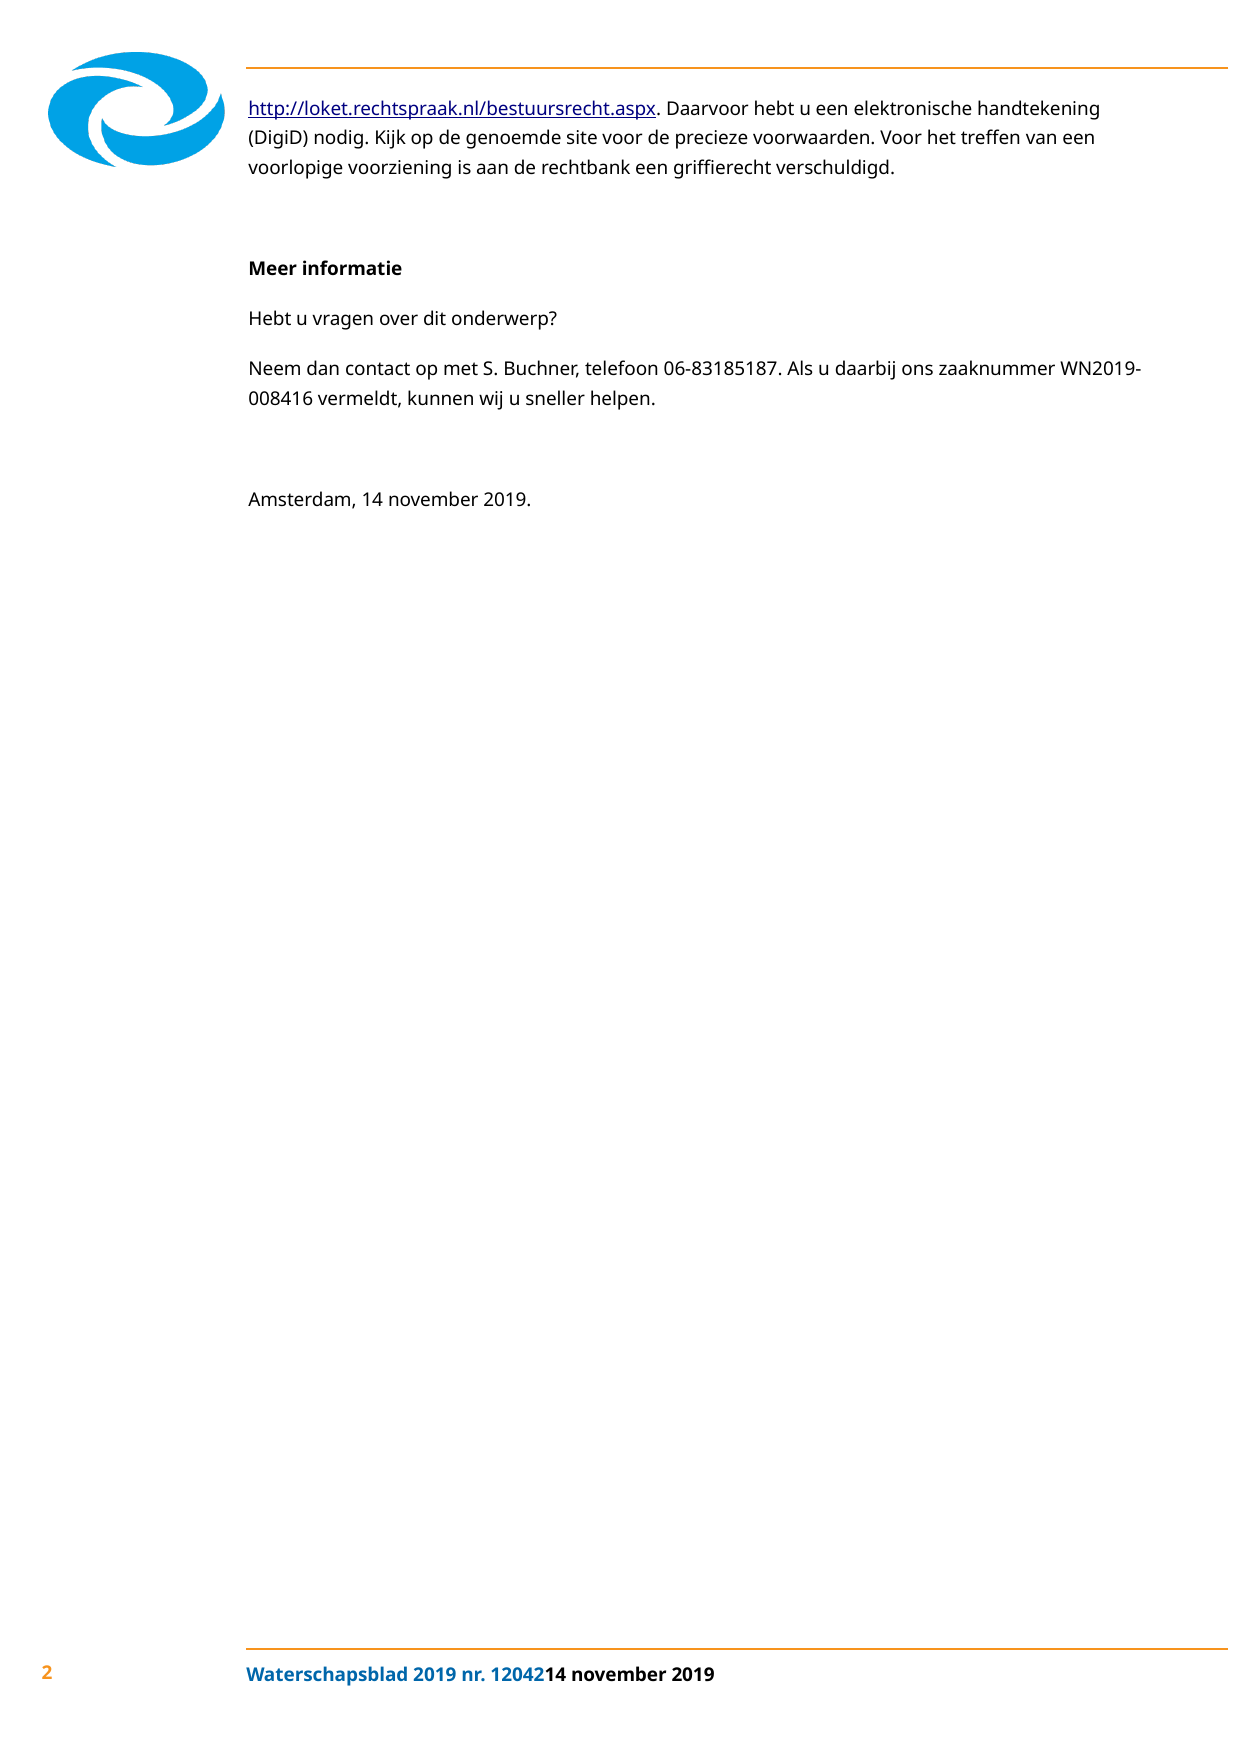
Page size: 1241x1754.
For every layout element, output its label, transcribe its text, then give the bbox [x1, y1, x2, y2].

text Meer informatie [248, 255, 1152, 281]
text http://loket.rechtspraak.nl/bestuursrecht.aspx. Daarvoor hebt u een elektronische handtekening (DigiD) nodig. Kijk op de genoemde site voor de precieze voorwaarden. Voor het treffen van een voorlopige voorziening is aan de rechtbank een griffierecht verschuldigd. [248, 95, 1152, 180]
text Hebt u vragen over dit onderwerp? [248, 305, 1152, 331]
picture [41, 47, 231, 172]
text Neem dan contact op met S. Buchner, telefoon 06-83185187. Als u daarbij ons zaaknummer WN2019-008416 vermeldt, kunnen wij u sneller helpen. [248, 356, 1152, 411]
text Amsterdam, 14 november 2019. [248, 486, 1152, 512]
